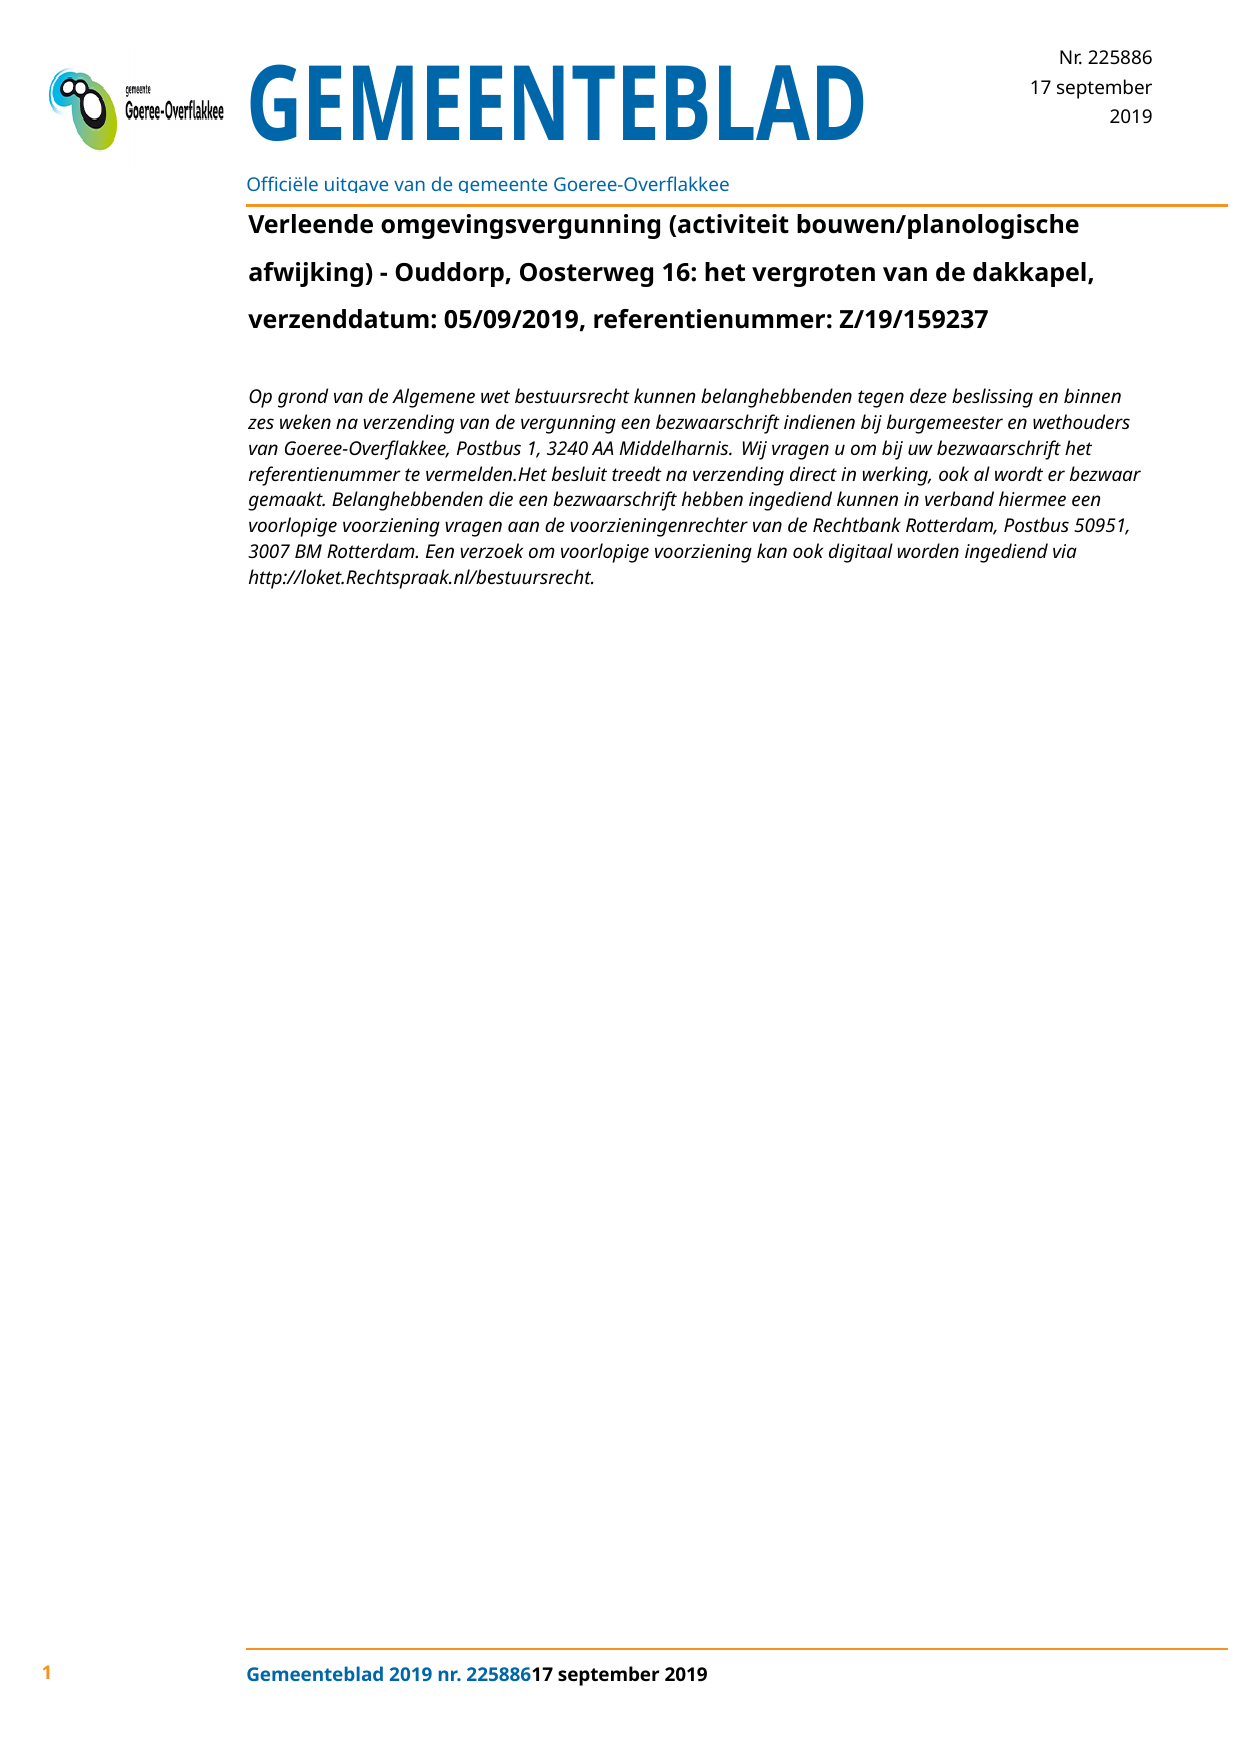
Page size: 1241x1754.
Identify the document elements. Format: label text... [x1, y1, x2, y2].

text Op grond van de Algemene wet bestuursrecht kunnen belanghebbenden tegen deze beslissing en binnen zes weken na verzending van de vergunning een bezwaarschrift indienen bij burgemeester en wethouders van Goeree-Overflakkee, Postbus 1, 3240 AA Middelharnis. Wij vragen u om bij uw bezwaarschrift het referentienummer te vermelden.Het besluit treedt na verzending direct in werking, ook al wordt er bezwaar gemaakt. Belanghebbenden die een bezwaarschrift hebben ingediend kunnen in verband hiermee een voorlopige voorziening vragen aan de voorzieningenrechter van de Rechtbank Rotterdam, Postbus 50951, 3007 BM Rotterdam. Een verzoek om voorlopige voorziening kan ook digitaal worden ingediend via http://loket.Rechtspraak.nl/bestuursrecht. [248, 384, 1152, 589]
picture [41, 47, 231, 172]
text Verleende omgevingsvergunning (activiteit bouwen/planologische afwijking) - Ouddorp, Oosterweg 16: het vergroten van de dakkapel, verzenddatum: 05/09/2019, referentienummer: Z/19/159237 [248, 207, 1152, 336]
